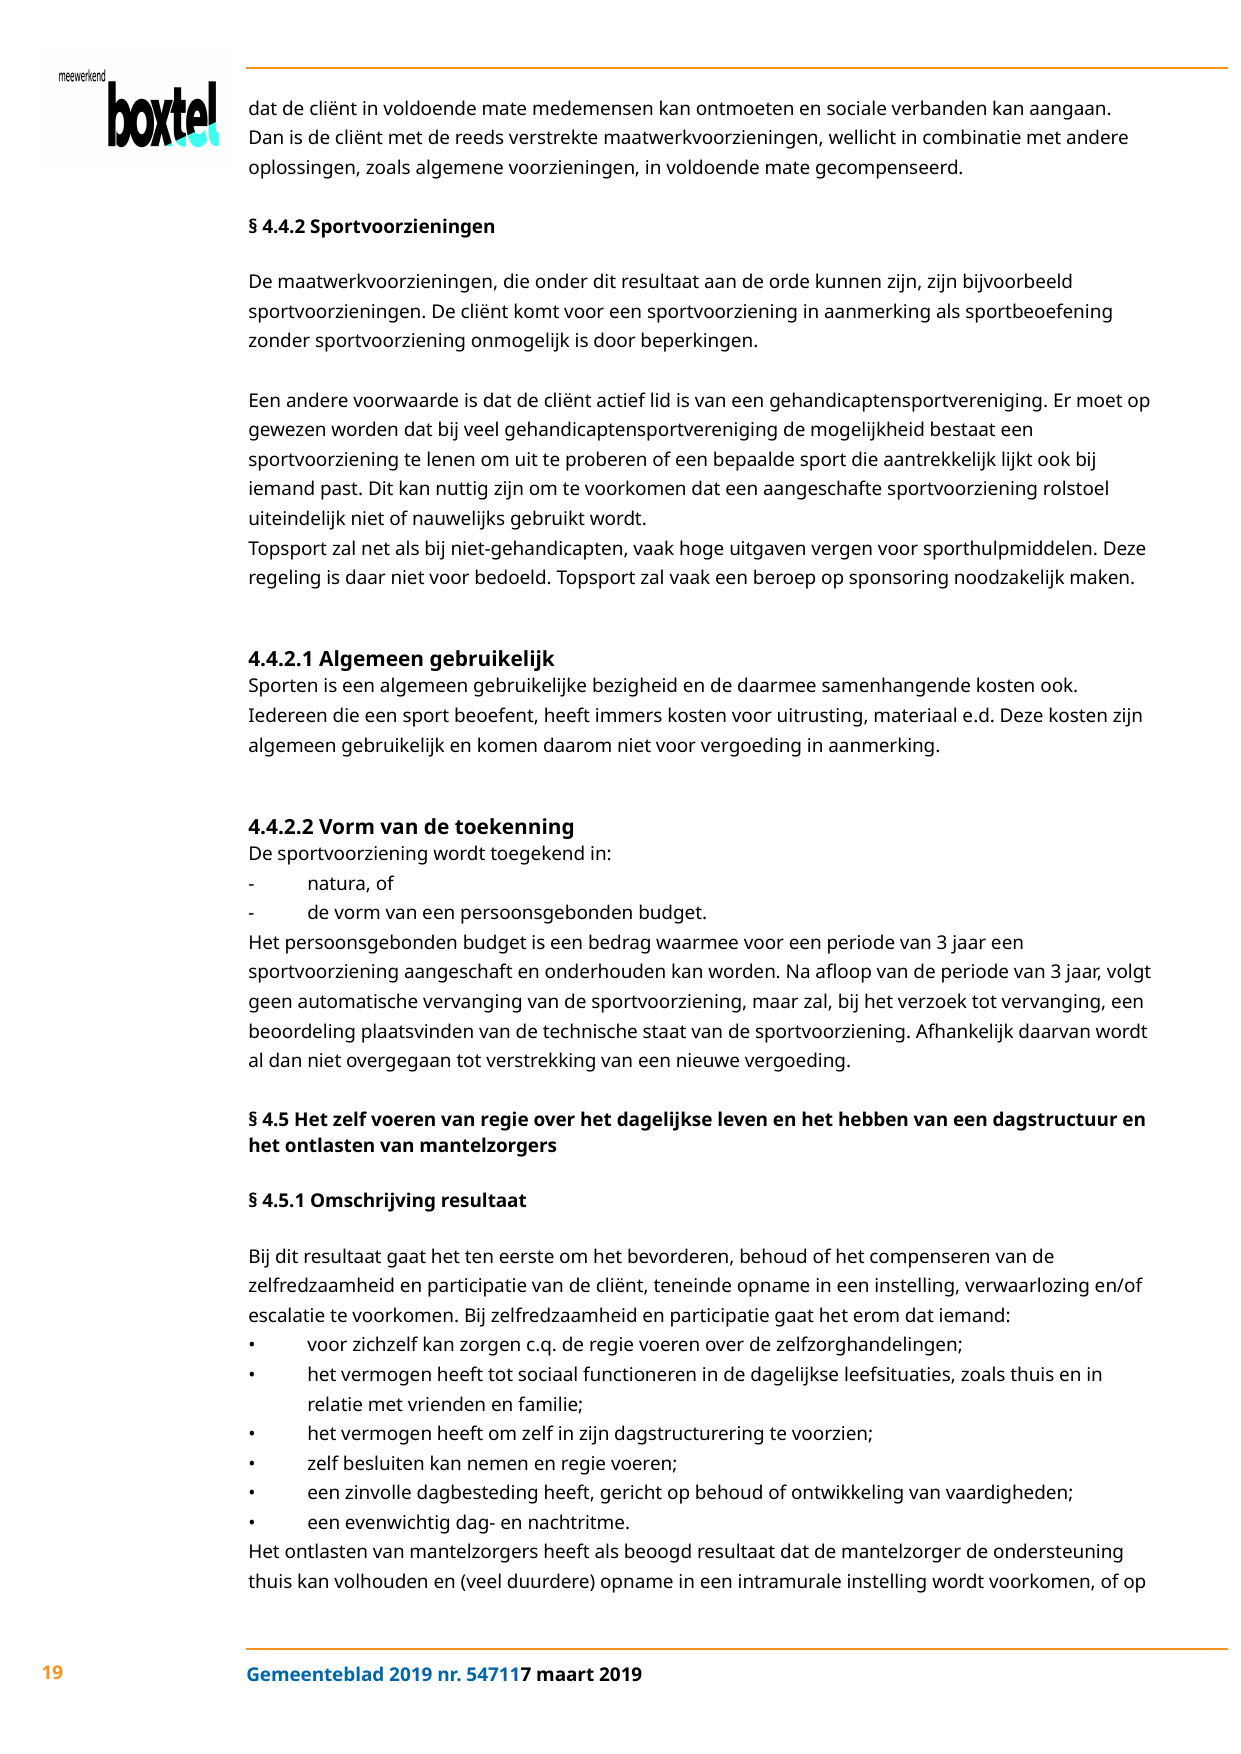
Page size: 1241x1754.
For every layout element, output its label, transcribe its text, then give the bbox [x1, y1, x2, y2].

text § 4.5.1 Omschrijving resultaat [248, 1188, 1152, 1213]
list een zinvolle dagbesteding heeft, gericht op behoud of ontwikkeling van vaardigheden; [248, 1479, 1152, 1505]
text De sportvoorziening wordt toegekend in: [248, 840, 1152, 866]
list natura, of [248, 870, 1152, 896]
list voor zichzelf kan zorgen c.q. de regie voeren over de zelfzorghandelingen; [248, 1332, 1152, 1357]
text § 4.5 Het zelf voeren van regie over het dagelijkse leven en het hebben van een dagstructuur en het ontlasten van mantelzorgers [248, 1107, 1152, 1158]
text 4.4.2.2 Vorm van de toekenning [248, 812, 1152, 840]
text Topsport zal net als bij niet-gehandicapten, vaak hoge uitgaven vergen voor sporthulpmiddelen. Deze regeling is daar niet voor bedoeld. Topsport zal vaak een beroep op sponsoring noodzakelijk maken. [248, 535, 1152, 590]
list de vorm van een persoonsgebonden budget. [248, 899, 1152, 925]
list het vermogen heeft om zelf in zijn dagstructurering te voorzien; [248, 1420, 1152, 1446]
picture [41, 47, 231, 172]
list een evenwichtig dag- en nachtritme. [248, 1509, 1152, 1535]
text Sporten is een algemeen gebruikelijke bezigheid en de daarmee samenhangende kosten ook. Iedereen die een sport beoefent, heeft immers kosten voor uitrusting, materiaal e.d. Deze kosten zijn algemeen gebruikelijk en komen daarom niet voor vergoeding in aanmerking. [248, 673, 1152, 758]
list het vermogen heeft tot sociaal functioneren in de dagelijkse leefsituaties, zoals thuis en in relatie met vrienden en familie; [248, 1361, 1152, 1417]
text Een andere voorwaarde is dat de cliënt actief lid is van een gehandicaptensportvereniging. Er moet op gewezen worden dat bij veel gehandicaptensportvereniging de mogelijkheid bestaat een sportvoorziening te lenen om uit te proberen of een bepaalde sport die aantrekkelijk lijkt ook bij iemand past. Dit kan nuttig zijn om te voorkomen dat een aangeschafte sportvoorziening rolstoel uiteindelijk niet of nauwelijks gebruikt wordt. [248, 387, 1152, 531]
text Het ontlasten van mantelzorgers heeft als beoogd resultaat dat de mantelzorger de ondersteuning thuis kan volhouden en (veel duurdere) opname in een intramurale instelling wordt voorkomen, of op [248, 1539, 1152, 1594]
text 4.4.2.1 Algemeen gebruikelijk [248, 644, 1152, 673]
text De maatwerkvoorzieningen, die onder dit resultaat aan de orde kunnen zijn, zijn bijvoorbeeld sportvoorzieningen. De cliënt komt voor een sportvoorziening in aanmerking als sportbeoefening zonder sportvoorziening onmogelijk is door beperkingen. [248, 268, 1152, 353]
text § 4.4.2 Sportvoorzieningen [248, 213, 1152, 239]
list zelf besluiten kan nemen en regie voeren; [248, 1450, 1152, 1476]
text dat de cliënt in voldoende mate medemensen kan ontmoeten en sociale verbanden kan aangaan. Dan is de cliënt met de reeds verstrekte maatwerkvoorzieningen, wellicht in combinatie met andere oplossingen, zoals algemene voorzieningen, in voldoende mate gecompenseerd. [248, 95, 1152, 180]
text Het persoonsgebonden budget is een bedrag waarmee voor een periode van 3 jaar een sportvoorziening aangeschaft en onderhouden kan worden. Na afloop van de periode van 3 jaar, volgt geen automatische vervanging van de sportvoorziening, maar zal, bij het verzoek tot vervanging, een beoordeling plaatsvinden van de technische staat van de sportvoorziening. Afhankelijk daarvan wordt al dan niet overgegaan tot verstrekking van een nieuwe vergoeding. [248, 929, 1152, 1073]
text Bij dit resultaat gaat het ten eerste om het bevorderen, behoud of het compenseren van de zelfredzaamheid en participatie van de cliënt, teneinde opname in een instelling, verwaarlozing en/of escalatie te voorkomen. Bij zelfredzaamheid en participatie gaat het erom dat iemand: [248, 1243, 1152, 1328]
